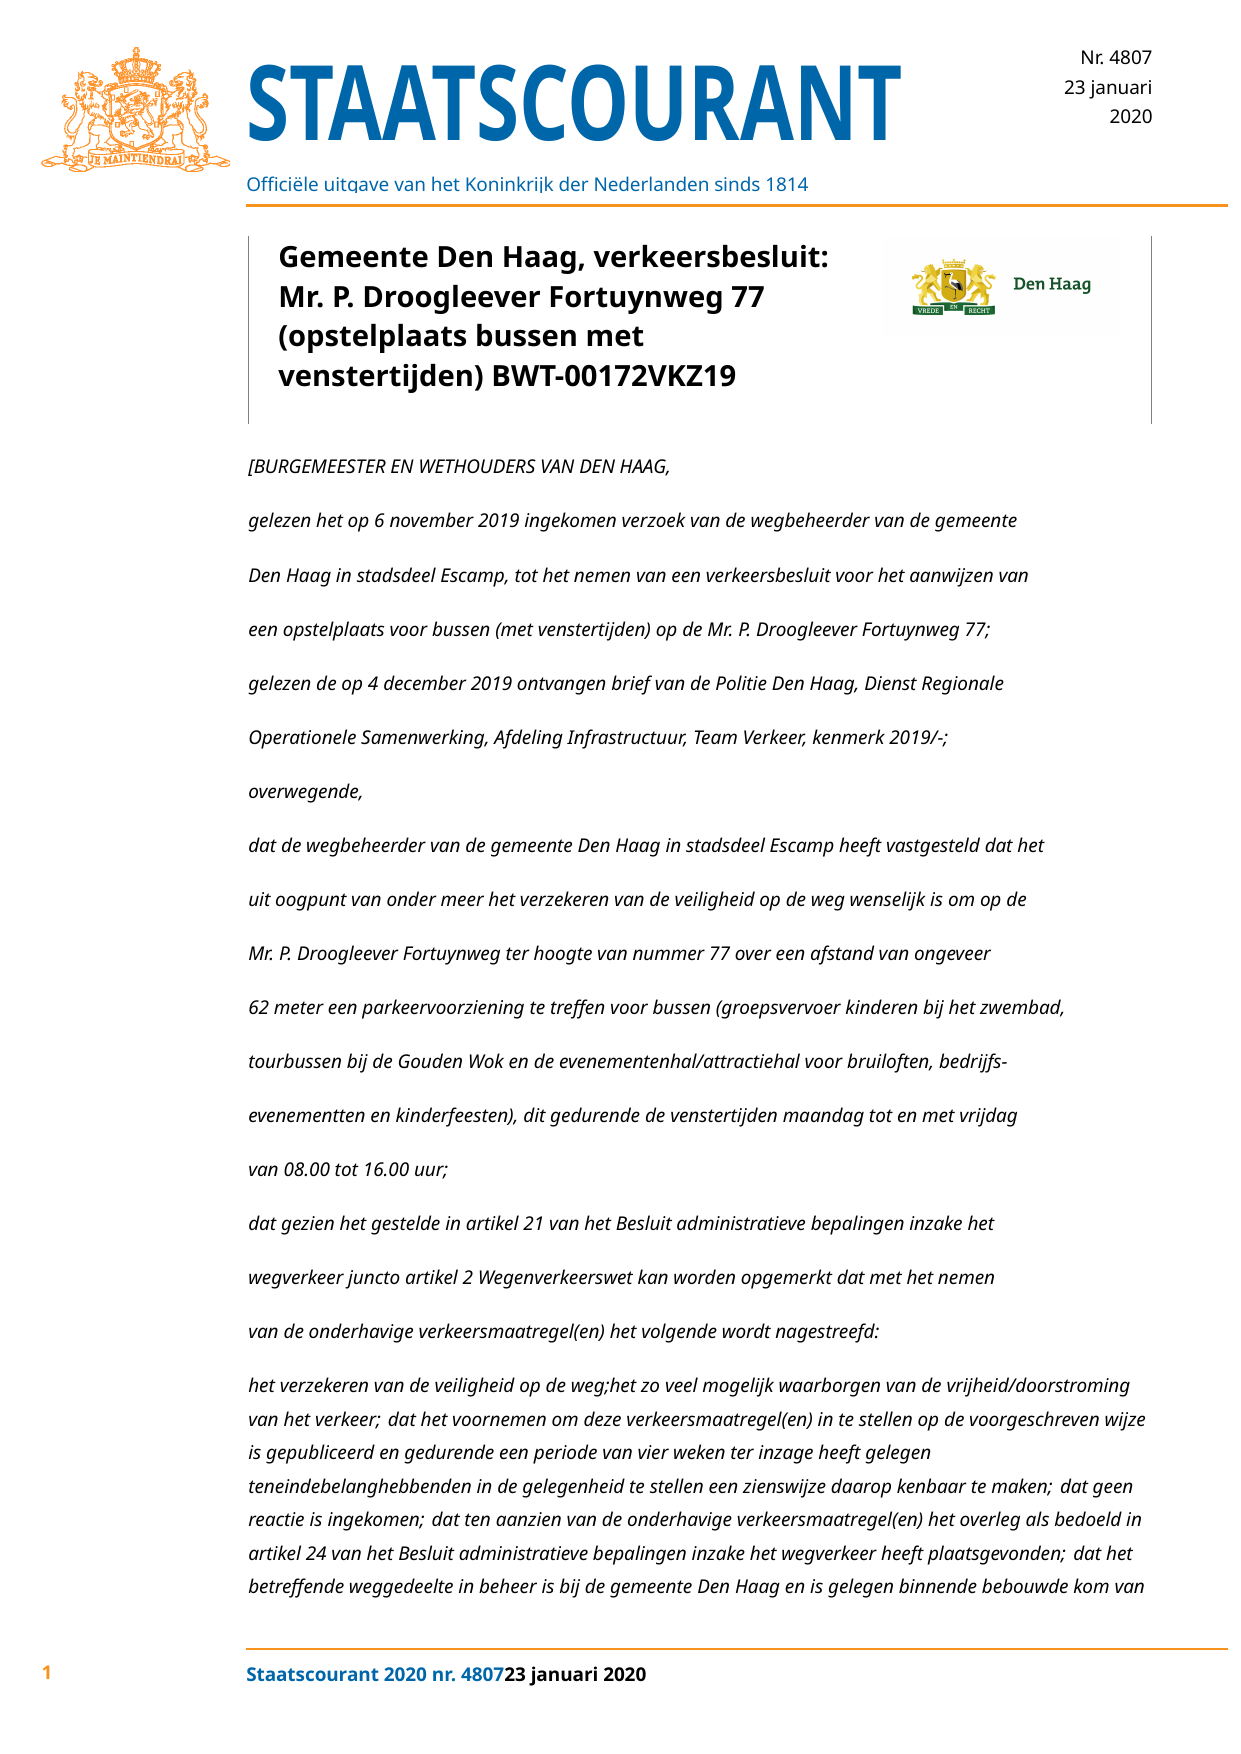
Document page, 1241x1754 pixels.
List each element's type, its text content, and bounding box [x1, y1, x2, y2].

picture [41, 47, 231, 172]
text evenementten en kinderfeesten), dit gedurende de venstertijden maandag tot en met vrijdag [248, 1102, 1152, 1128]
text wegverkeer juncto artikel 2 Wegenverkeerswet kan worden opgemerkt dat met het nemen [248, 1264, 1152, 1290]
text overwegende, [248, 778, 1152, 804]
text dat de wegbeheerder van de gemeente Den Haag in stadsdeel Escamp heeft vastgesteld dat het [248, 832, 1152, 858]
text Operationele Samenwerking, Afdeling Infrastructuur, Team Verkeer, kenmerk 2019/-; [248, 724, 1152, 750]
text gelezen de op 4 december 2019 ontvangen brief van de Politie Den Haag, Dienst Regionale [248, 670, 1152, 696]
text [BURGEMEESTER EN WETHOUDERS VAN DEN HAAG, [248, 454, 1152, 479]
text Den Haag in stadsdeel Escamp, tot het nemen van een verkeersbesluit voor het aanwijzen van [248, 562, 1152, 587]
table_header [850, 236, 1151, 424]
text van 08.00 tot 16.00 uur; [248, 1156, 1152, 1182]
picture [882, 236, 1119, 336]
text tourbussen bij de Gouden Wok en de evenementenhal/attractiehal voor bruiloften, bedrijfs- [248, 1048, 1152, 1074]
text uit oogpunt van onder meer het verzekeren van de veiligheid op de weg wenselijk is om op de [248, 886, 1152, 912]
text 62 meter een parkeervoorziening te treffen voor bussen (groepsvervoer kinderen bij het zwembad, [248, 994, 1152, 1020]
text van de onderhavige verkeersmaatregel(en) het volgende wordt nagestreefd: [248, 1319, 1152, 1344]
text dat gezien het gestelde in artikel 21 van het Besluit administratieve bepalingen inzake het [248, 1211, 1152, 1236]
text Mr. P. Droogleever Fortuynweg ter hoogte van nummer 77 over een afstand van ongeveer [248, 940, 1152, 966]
table_header Gemeente Den Haag, verkeersbesluit: Mr. P. Droogleever Fortuynweg 77 (opstelplaats bussen met venstertijden) BWT-00172VKZ19 [249, 236, 850, 424]
text gelezen het op 6 november 2019 ingekomen verzoek van de wegbeheerder van de gemeente [248, 508, 1152, 533]
text een opstelplaats voor bussen (met venstertijden) op de Mr. P. Droogleever Fortuynweg 77; [248, 616, 1152, 642]
text het verzekeren van de veiligheid op de weg;het zo veel mogelijk waarborgen van de vrijheid/doorstroming van het verkeer; dat het voornemen om deze verkeersmaatregel(en) in te stellen op de voorgeschreven wijze is gepubliceerd en gedurende een periode van vier weken ter inzage heeft gelegen teneindebelanghebbenden in de gelegenheid te stellen een zienswijze daarop kenbaar te maken; dat geen reactie is ingekomen; dat ten aanzien van de onderhavige verkeersmaatregel(en) het overleg als bedoeld in artikel 24 van het Besluit administratieve bepalingen inzake het wegverkeer heeft plaatsgevonden; dat het betreffende weggedeelte in beheer is bij de gemeente Den Haag en is gelegen binnende bebouwde kom van [248, 1373, 1152, 1599]
